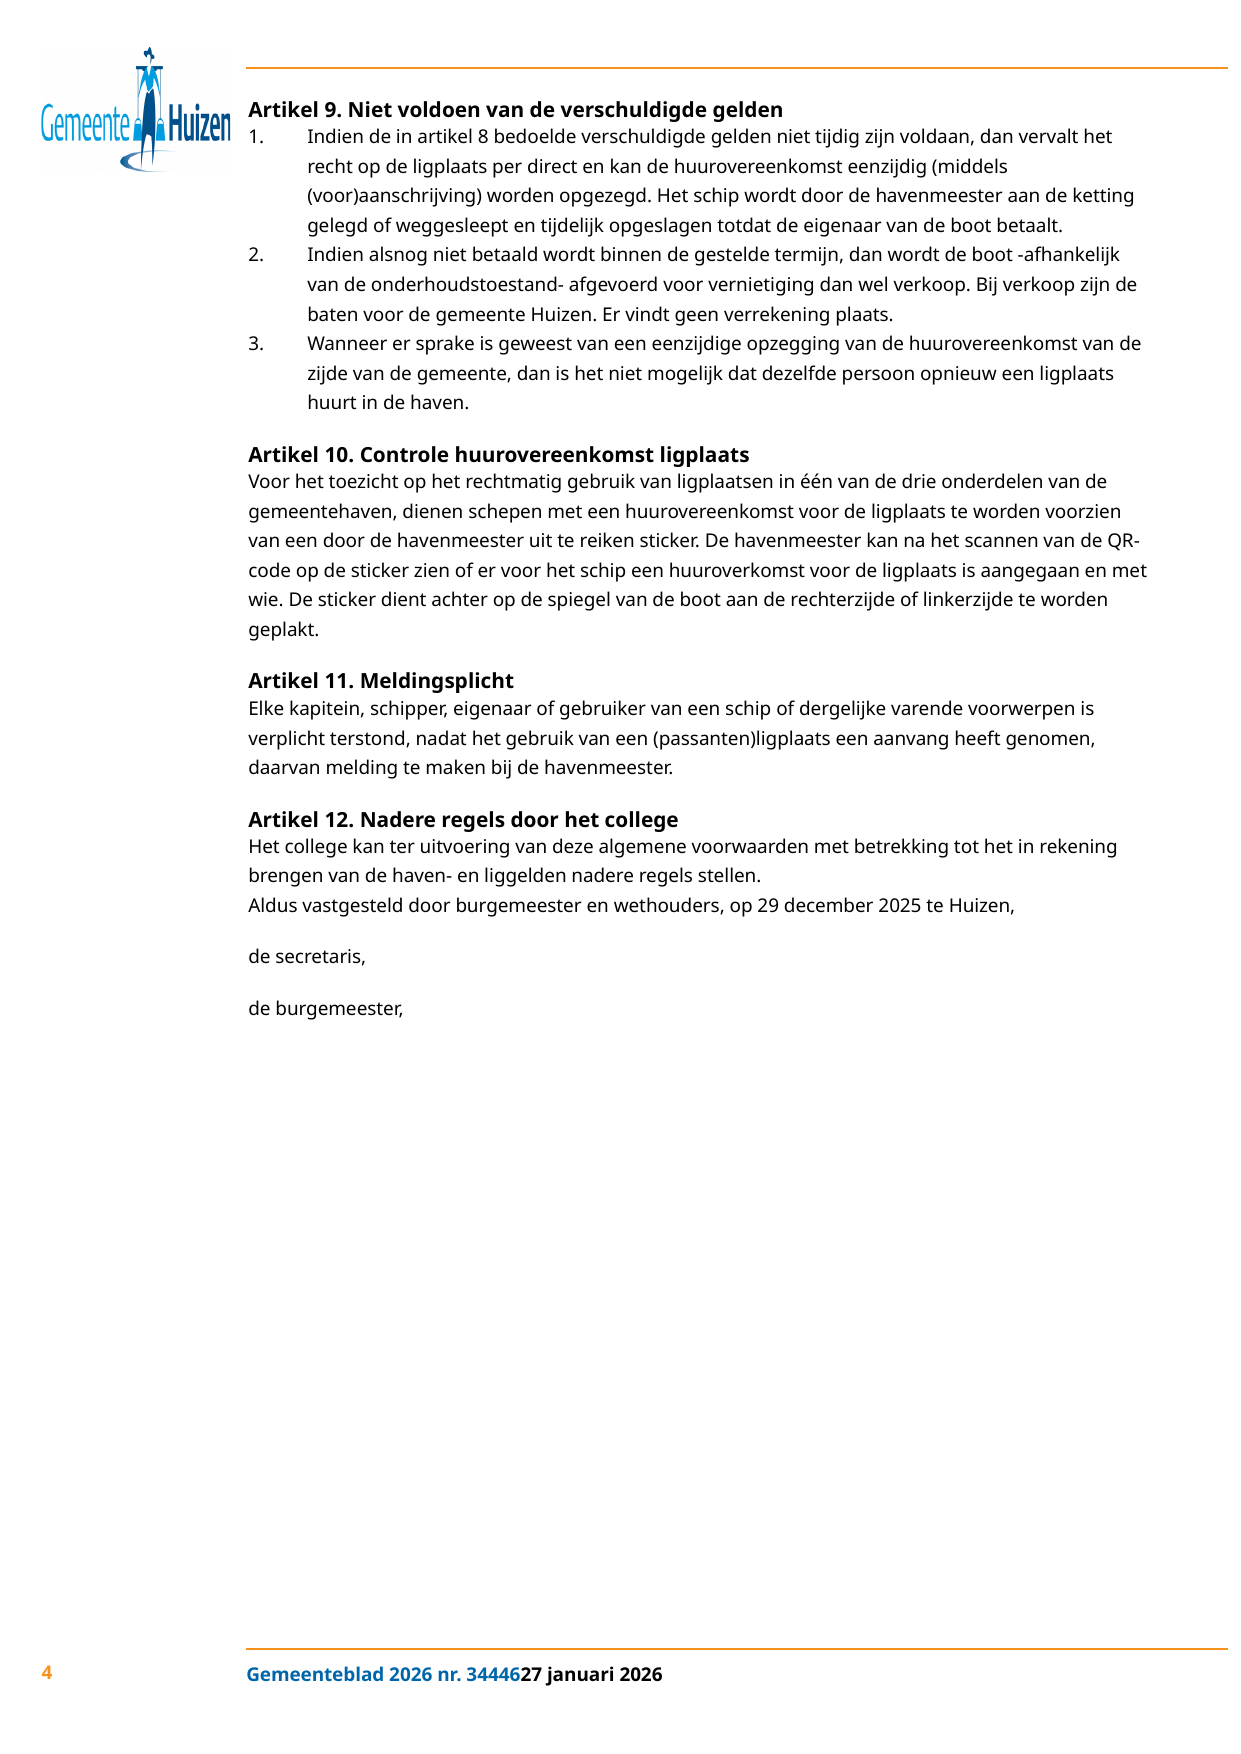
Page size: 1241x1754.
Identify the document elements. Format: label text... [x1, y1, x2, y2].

text de burgemeester, [248, 995, 1152, 1021]
text Elke kapitein, schipper, eigenaar of gebruiker van een schip of dergelijke varende voorwerpen is verplicht terstond, nadat het gebruik van een (passanten)ligplaats een aanvang heeft genomen, daarvan melding te maken bij de havenmeester. [248, 695, 1152, 780]
list Indien de in artikel 8 bedoelde verschuldigde gelden niet tijdig zijn voldaan, dan vervalt het recht op de ligplaats per direct en kan de huurovereenkomst eenzijdig (middels (voor)aanschrijving) worden opgezegd. Het schip wordt door de havenmeester aan de ketting gelegd of weggesleept en tijdelijk opgeslagen totdat de eigenaar van de boot betaalt. [248, 123, 1152, 238]
text Artikel 10. Controle huurovereenkomst ligplaats [248, 440, 1152, 468]
list Indien alsnog niet betaald wordt binnen de gestelde termijn, dan wordt de boot -afhankelijk van de onderhoudstoestand- afgevoerd voor vernietiging dan wel verkoop. Bij verkoop zijn de baten voor de gemeente Huizen. Er vindt geen verrekening plaats. [248, 242, 1152, 326]
text Voor het toezicht op het rechtmatig gebruik van ligplaatsen in één van de drie onderdelen van de gemeentehaven, dienen schepen met een huurovereenkomst voor de ligplaats te worden voorzien van een door de havenmeester uit te reiken sticker. De havenmeester kan na het scannen van de QR-code op de sticker zien of er voor het schip een huuroverkomst voor de ligplaats is aangegaan en met wie. De sticker dient achter op de spiegel van de boot aan de rechterzijde of linkerzijde te worden geplakt. [248, 468, 1152, 642]
text Artikel 11. Meldingsplicht [248, 667, 1152, 695]
picture [41, 47, 231, 172]
list Wanneer er sprake is geweest van een eenzijdige opzegging van de huurovereenkomst van de zijde van de gemeente, dan is het niet mogelijk dat dezelfde persoon opnieuw een ligplaats huurt in de haven. [248, 330, 1152, 415]
text Het college kan ter uitvoering van deze algemene voorwaarden met betrekking tot het in rekening brengen van de haven- en liggelden nadere regels stellen. [248, 833, 1152, 888]
text de secretaris, [248, 944, 1152, 969]
text Artikel 12. Nadere regels door het college [248, 805, 1152, 833]
text Artikel 9. Niet voldoen van de verschuldigde gelden [248, 95, 1152, 123]
text Aldus vastgesteld door burgemeester en wethouders, op 29 december 2025 te Huizen, [248, 892, 1152, 918]
